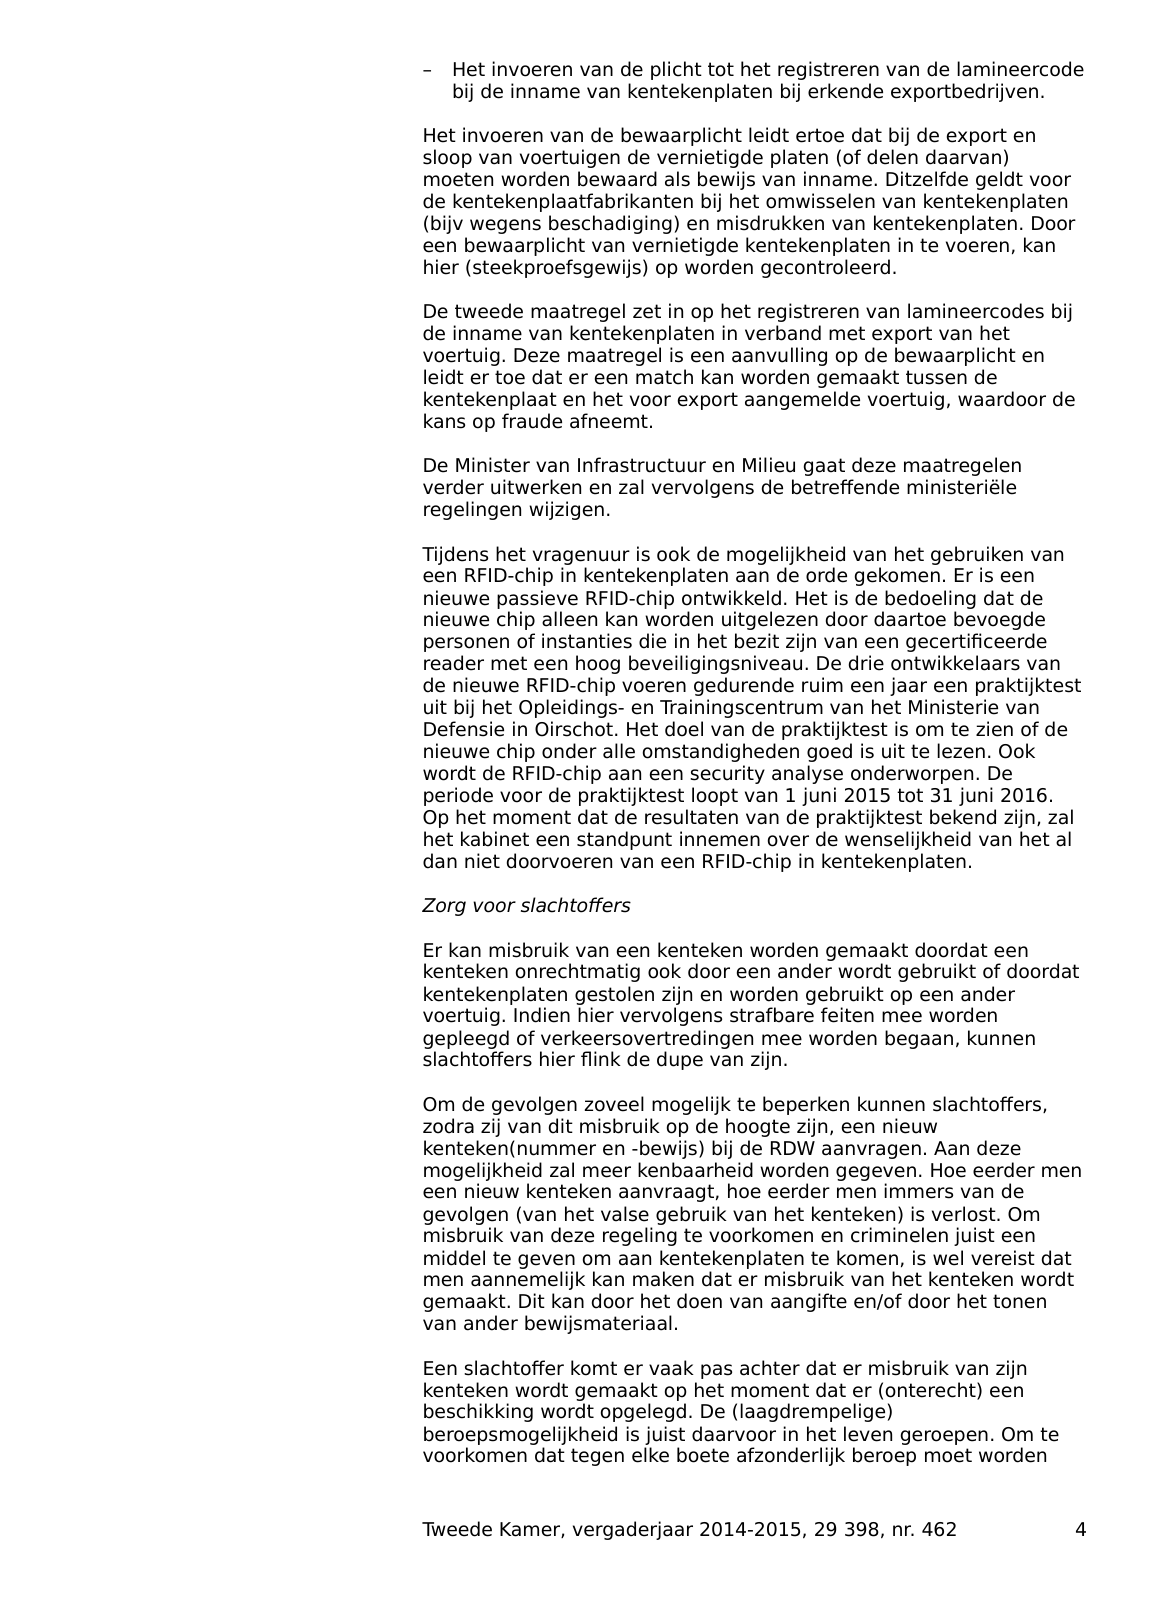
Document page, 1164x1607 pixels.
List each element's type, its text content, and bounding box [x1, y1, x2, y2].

text – Het invoeren van de plicht tot het registreren van de lamineercode bij de inname van kentekenplaten bij erkende exportbedrijven. [422, 59, 1087, 103]
text Tijdens het vragenuur is ook de mogelijkheid van het gebruiken van een RFID-chip in kentekenplaten aan de orde gekomen. Er is een nieuwe passieve RFID-chip ontwikkeld. Het is de bedoeling dat de nieuwe chip alleen kan worden uitgelezen door daartoe bevoegde personen of instanties die in het bezit zijn van een gecertificeerde reader met een hoog beveiligingsniveau. De drie ontwikkelaars van de nieuwe RFID-chip voeren gedurende ruim een jaar een praktijktest uit bij het Opleidings- en Trainingscentrum van het Ministerie van Defensie in Oirschot. Het doel van de praktijktest is om te zien of de nieuwe chip onder alle omstandigheden goed is uit te lezen. Ook wordt de RFID-chip aan een security analyse onderworpen. De periode voor de praktijktest loopt van 1 juni 2015 tot 31 juni 2016. Op het moment dat de resultaten van de praktijktest bekend zijn, zal het kabinet een standpunt innemen over de wenselijkheid van het al dan niet doorvoeren van een RFID-chip in kentekenplaten. [422, 543, 1087, 873]
text De Minister van Infrastructuur en Milieu gaat deze maatregelen verder uitwerken en zal vervolgens de betreffende ministeriële regelingen wijzigen. [422, 455, 1087, 521]
text Om de gevolgen zoveel mogelijk te beperken kunnen slachtoffers, zodra zij van dit misbruik op de hoogte zijn, een nieuw kenteken(nummer en -bewijs) bij de RDW aanvragen. Aan deze mogelijkheid zal meer kenbaarheid worden gegeven. Hoe eerder men een nieuw kenteken aanvraagt, hoe eerder men immers van de gevolgen (van het valse gebruik van het kenteken) is verlost. Om misbruik van deze regeling te voorkomen en criminelen juist een middel te geven om aan kentekenplaten te komen, is wel vereist dat men aannemelijk kan maken dat er misbruik van het kenteken wordt gemaakt. Dit kan door het doen van aangifte en/of door het tonen van ander bewijsmateriaal. [422, 1093, 1087, 1335]
text Er kan misbruik van een kenteken worden gemaakt doordat een kenteken onrechtmatig ook door een ander wordt gebruikt of doordat kentekenplaten gestolen zijn en worden gebruikt op een ander voertuig. Indien hier vervolgens strafbare feiten mee worden gepleegd of verkeersovertredingen mee worden begaan, kunnen slachtoffers hier flink de dupe van zijn. [422, 939, 1087, 1071]
text Het invoeren van de bewaarplicht leidt ertoe dat bij de export en sloop van voertuigen de vernietigde platen (of delen daarvan) moeten worden bewaard als bewijs van inname. Ditzelfde geldt voor de kentekenplaatfabrikanten bij het omwisselen van kentekenplaten (bijv wegens beschadiging) en misdrukken van kentekenplaten. Door een bewaarplicht van vernietigde kentekenplaten in te voeren, kan hier (steekproefsgewijs) op worden gecontroleerd. [422, 125, 1087, 279]
text De tweede maatregel zet in op het registreren van lamineercodes bij de inname van kentekenplaten in verband met export van het voertuig. Deze maatregel is een aanvulling op de bewaarplicht en leidt er toe dat er een match kan worden gemaakt tussen de kentekenplaat en het voor export aangemelde voertuig, waardoor de kans op fraude afneemt. [422, 301, 1087, 433]
text Een slachtoffer komt er vaak pas achter dat er misbruik van zijn kenteken wordt gemaakt op het moment dat er (onterecht) een beschikking wordt opgelegd. De (laagdrempelige) beroepsmogelijkheid is juist daarvoor in het leven geroepen. Om te voorkomen dat tegen elke boete afzonderlijk beroep moet worden [422, 1357, 1087, 1467]
subtitle Zorg voor slachtoffers [422, 895, 1087, 917]
